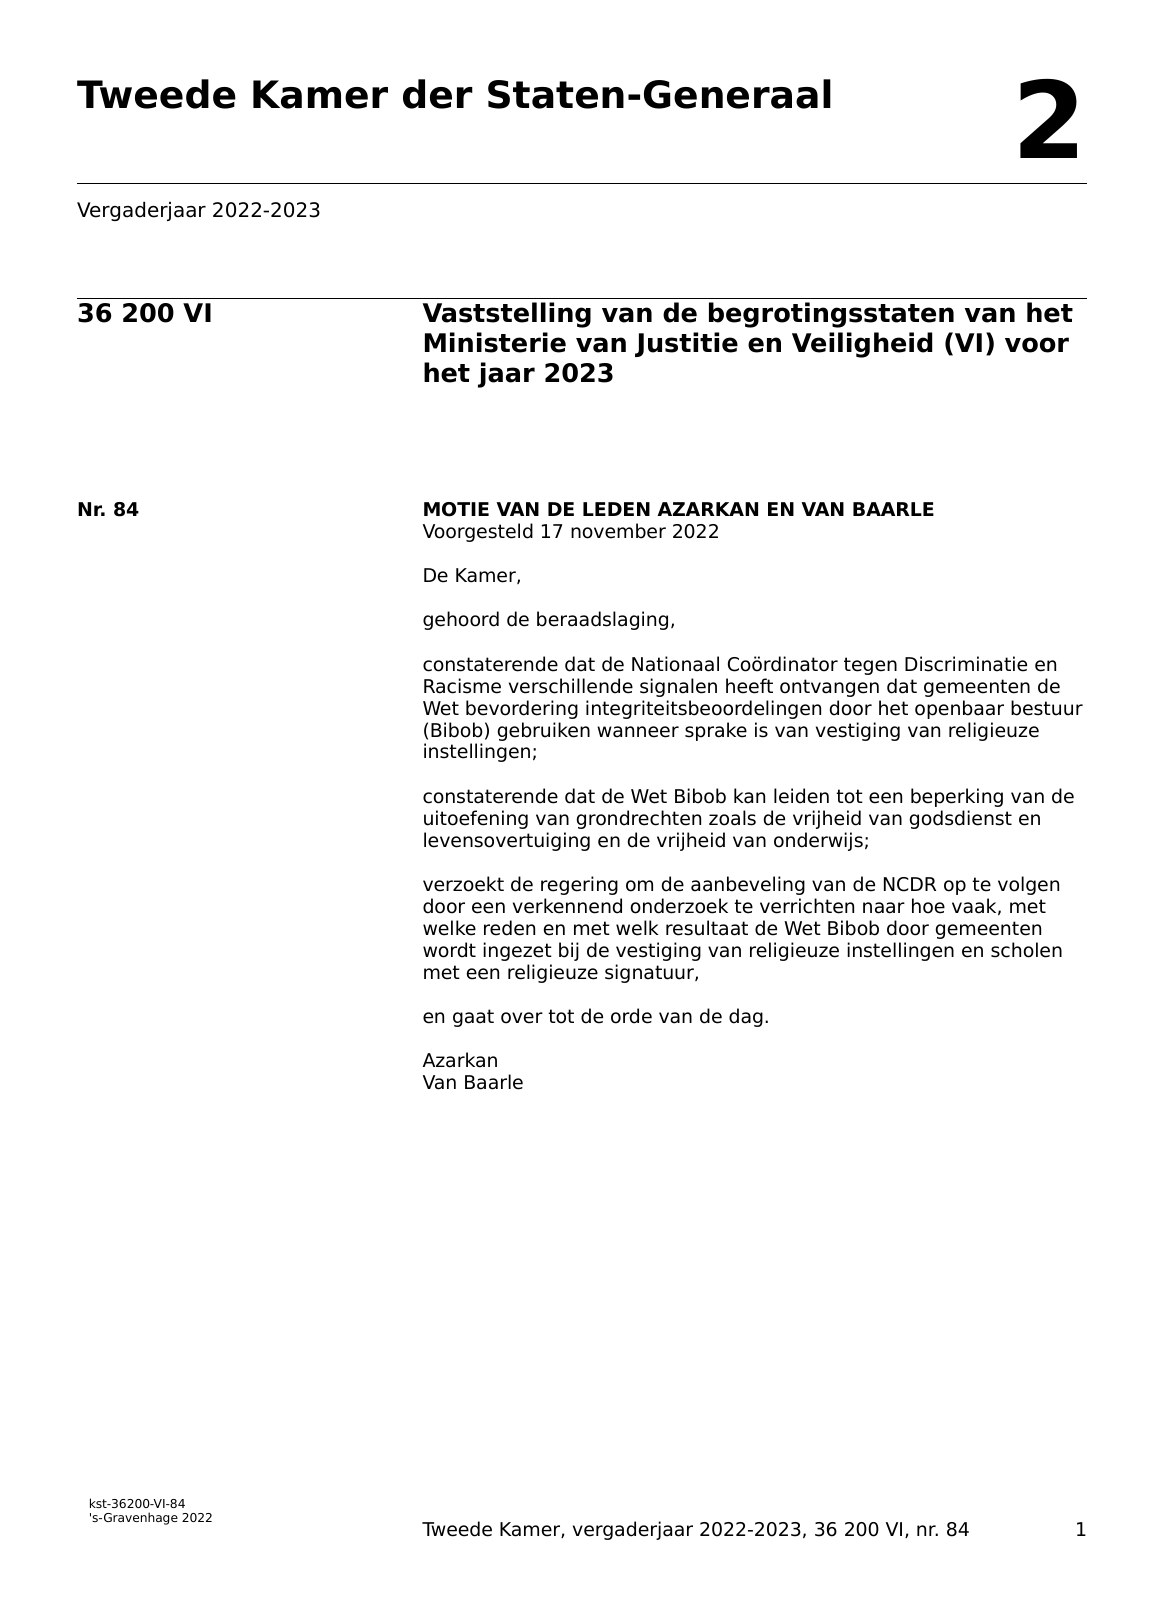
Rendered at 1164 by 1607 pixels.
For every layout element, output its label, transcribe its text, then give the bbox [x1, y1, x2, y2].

text constaterende dat de Nationaal Coördinator tegen Discriminatie en Racisme verschillende signalen heeft ontvangen dat gemeenten de Wet bevordering integriteitsbeoordelingen door het openbaar bestuur (Bibob) gebruiken wanneer sprake is van vestiging van religieuze instellingen; [422, 653, 1087, 763]
text Van Baarle [422, 1072, 1087, 1094]
text constaterende dat de Wet Bibob kan leiden tot een beperking van de uitoefening van grondrechten zoals de vrijheid van godsdienst en levensovertuiging en de vrijheid van onderwijs; [422, 786, 1087, 852]
text verzoekt de regering om de aanbeveling van de NCDR op te volgen door een verkennend onderzoek te verrichten naar hoe vaak, met welke reden en met welk resultaat de Wet Bibob door gemeenten wordt ingezet bij de vestiging van religieuze instellingen en scholen met een religieuze signatuur, [422, 874, 1087, 984]
text Azarkan [422, 1050, 1087, 1072]
text kst-36200-VI-84 [88, 1497, 323, 1511]
table_cell Vergaderjaar 2022-2023 [77, 184, 1087, 298]
table_header Tweede Kamer der Staten-Generaal [77, 59, 886, 183]
text gehoord de beraadslaging, [422, 609, 1087, 631]
text De Kamer, [422, 565, 1087, 587]
text en gaat over tot de orde van de dag. [422, 1006, 1087, 1028]
subtitle 36 200 VI Vaststelling van de begrotingsstaten van het Ministerie van Justitie en Veiligheid (VI) voor het jaar 2023 [77, 299, 1087, 388]
subtitle Nr. 84 MOTIE VAN DE LEDEN AZARKAN EN VAN BAARLE [77, 499, 1087, 521]
text 's-Gravenhage 2022 [88, 1511, 323, 1525]
table_header 2 [886, 59, 1087, 183]
text Voorgesteld 17 november 2022 [422, 521, 1087, 543]
